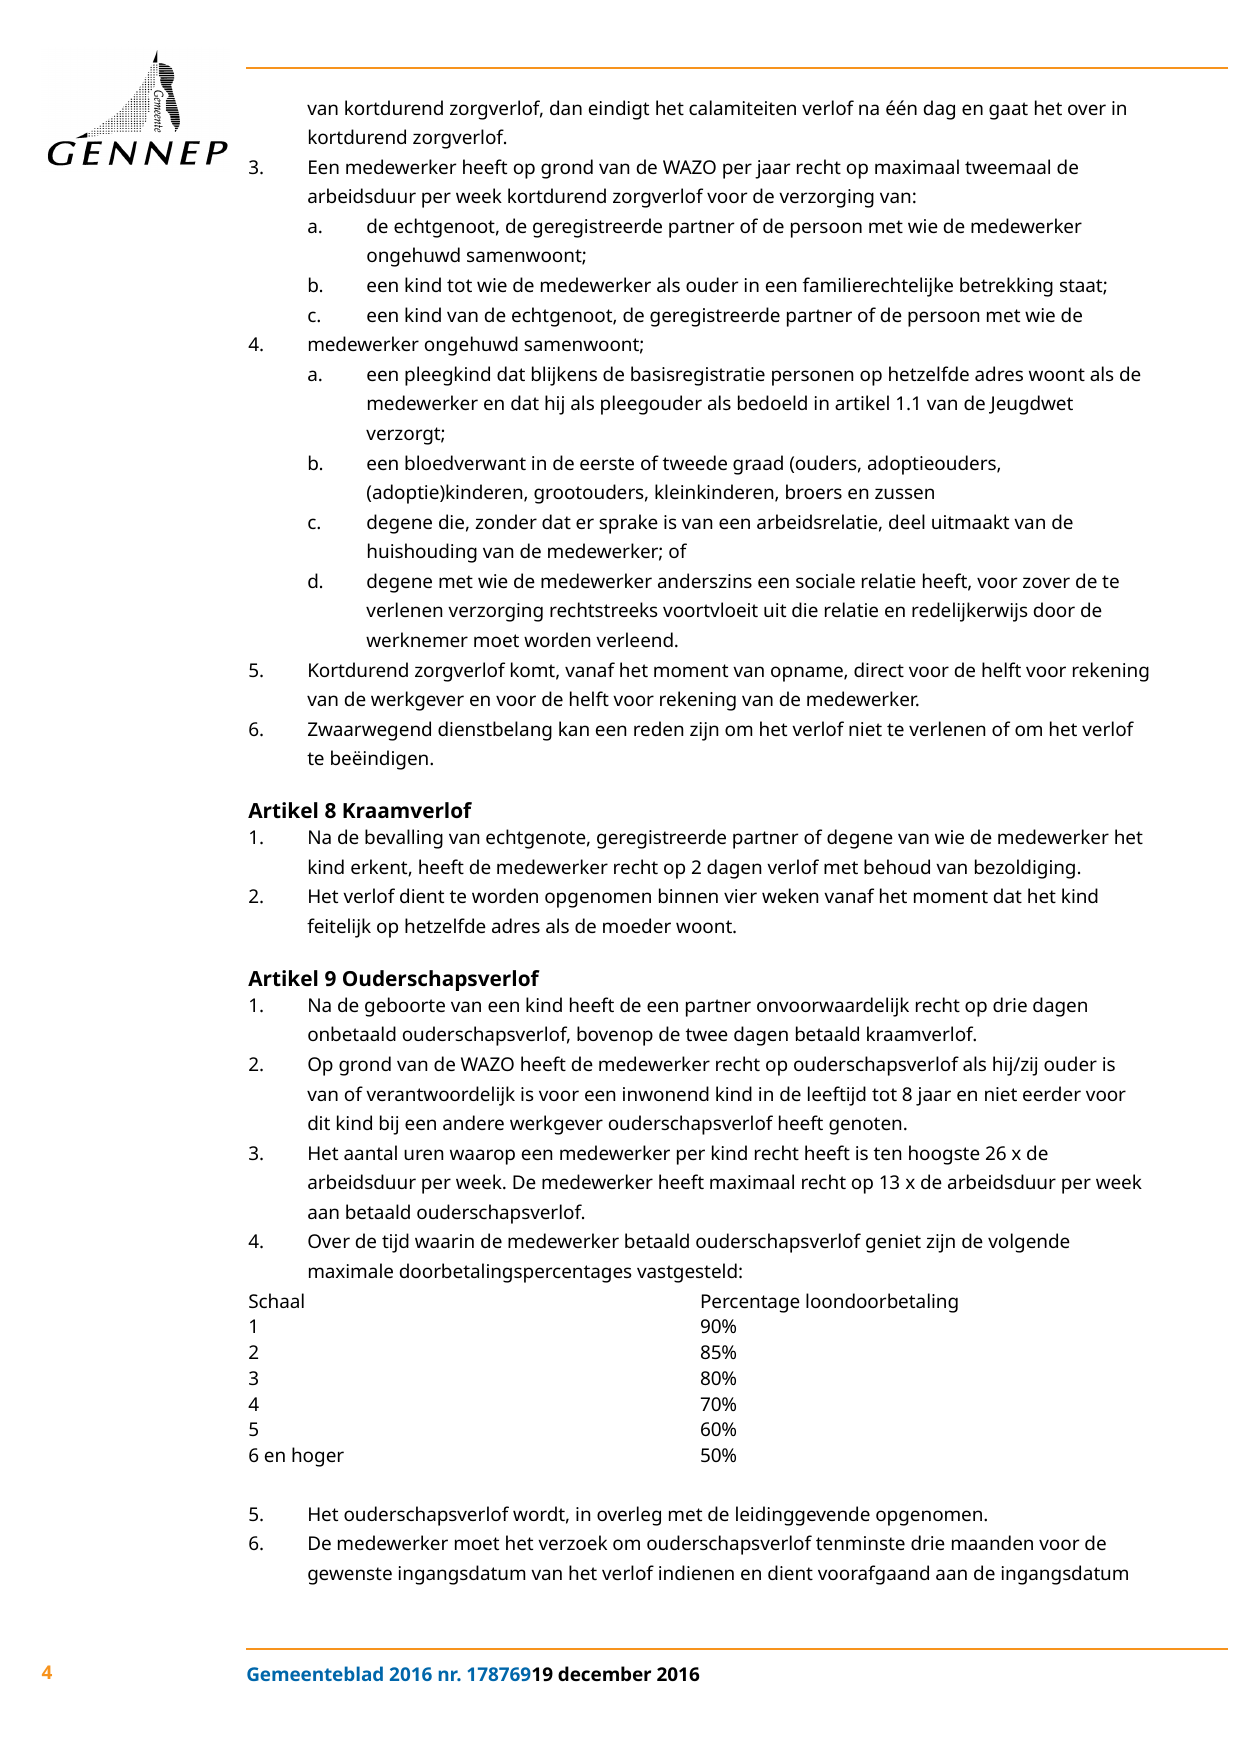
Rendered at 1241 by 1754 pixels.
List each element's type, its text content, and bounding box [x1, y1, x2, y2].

list van kortdurend zorgverlof, dan eindigt het calamiteiten verlof na één dag en gaat het over in kortdurend zorgverlof. [248, 95, 1152, 150]
table_cell 3 [248, 1365, 700, 1391]
table_cell 90% [700, 1314, 1152, 1339]
table_cell 5 [248, 1417, 700, 1442]
text Artikel 8 Kraamverlof [248, 796, 1152, 824]
table_cell 50% [700, 1443, 1152, 1468]
table_cell 80% [700, 1365, 1152, 1391]
text Artikel 9 Ouderschapsverlof [248, 964, 1152, 992]
list Na de bevalling van echtgenote, geregistreerde partner of degene van wie de medewerker het kind erkent, heeft de medewerker recht op 2 dagen verlof met behoud van bezoldiging. [248, 824, 1152, 880]
list De medewerker moet het verzoek om ouderschapsverlof tenminste drie maanden voor de gewenste ingangsdatum van het verlof indienen en dient voorafgaand aan de ingangsdatum [248, 1531, 1152, 1586]
table_cell 70% [700, 1391, 1152, 1417]
list degene met wie de medewerker anderszins een sociale relatie heeft, voor zover de te verlenen verzorging rechtstreeks voortvloeit uit die relatie en redelijkerwijs door de werknemer moet worden verleend. [307, 568, 1152, 653]
list degene die, zonder dat er sprake is van een arbeidsrelatie, deel uitmaakt van de huishouding van de medewerker; of [307, 509, 1152, 564]
table_cell 4 [248, 1391, 700, 1417]
list Het verlof dient te worden opgenomen binnen vier weken vanaf het moment dat het kind feitelijk op hetzelfde adres als de moeder woont. [248, 884, 1152, 939]
table_cell 85% [700, 1340, 1152, 1365]
list Kortdurend zorgverlof komt, vanaf het moment van opname, direct voor de helft voor rekening van de werkgever en voor de helft voor rekening van de medewerker. [248, 657, 1152, 712]
table_cell 2 [248, 1340, 700, 1365]
table_header Schaal [248, 1288, 700, 1314]
table_cell 6 en hoger [248, 1443, 700, 1468]
list Het ouderschapsverlof wordt, in overleg met de leidinggevende opgenomen. [248, 1501, 1152, 1527]
table_cell 1 [248, 1314, 700, 1339]
list een kind van de echtgenoot, de geregistreerde partner of de persoon met wie de [307, 302, 1152, 328]
list een pleegkind dat blijkens de basisregistratie personen op hetzelfde adres woont als de medewerker en dat hij als pleegouder als bedoeld in artikel 1.1 van de Jeugdwet verzorgt; [307, 361, 1152, 446]
list een bloedverwant in de eerste of tweede graad (ouders, adoptieouders, (adoptie)kinderen, grootouders, kleinkinderen, broers en zussen [307, 450, 1152, 505]
list Een medewerker heeft op grond van de WAZO per jaar recht op maximaal tweemaal de arbeidsduur per week kortdurend zorgverlof voor de verzorging van: [248, 154, 1152, 209]
list Na de geboorte van een kind heeft de een partner onvoorwaardelijk recht op drie dagen onbetaald ouderschapsverlof, bovenop de twee dagen betaald kraamverlof. [248, 992, 1152, 1047]
picture [41, 47, 231, 172]
list Over de tijd waarin de medewerker betaald ouderschapsverlof geniet zijn de volgende maximale doorbetalingspercentages vastgesteld: [248, 1229, 1152, 1284]
list Zwaarwegend dienstbelang kan een reden zijn om het verlof niet te verlenen of om het verlof te beëindigen. [248, 716, 1152, 771]
list Het aantal uren waarop een medewerker per kind recht heeft is ten hoogste 26 x de arbeidsduur per week. De medewerker heeft maximaal recht op 13 x de arbeidsduur per week aan betaald ouderschapsverlof. [248, 1140, 1152, 1225]
list medewerker ongehuwd samenwoont; [248, 331, 1152, 357]
table_cell 60% [700, 1417, 1152, 1442]
list Op grond van de WAZO heeft de medewerker recht op ouderschapsverlof als hij/zij ouder is van of verantwoordelijk is voor een inwonend kind in de leeftijd tot 8 jaar en niet eerder voor dit kind bij een andere werkgever ouderschapsverlof heeft genoten. [248, 1051, 1152, 1136]
list de echtgenoot, de geregistreerde partner of de persoon met wie de medewerker ongehuwd samenwoont; [307, 213, 1152, 268]
table_header Percentage loondoorbetaling [700, 1288, 1152, 1314]
list een kind tot wie de medewerker als ouder in een familierechtelijke betrekking staat; [307, 272, 1152, 298]
